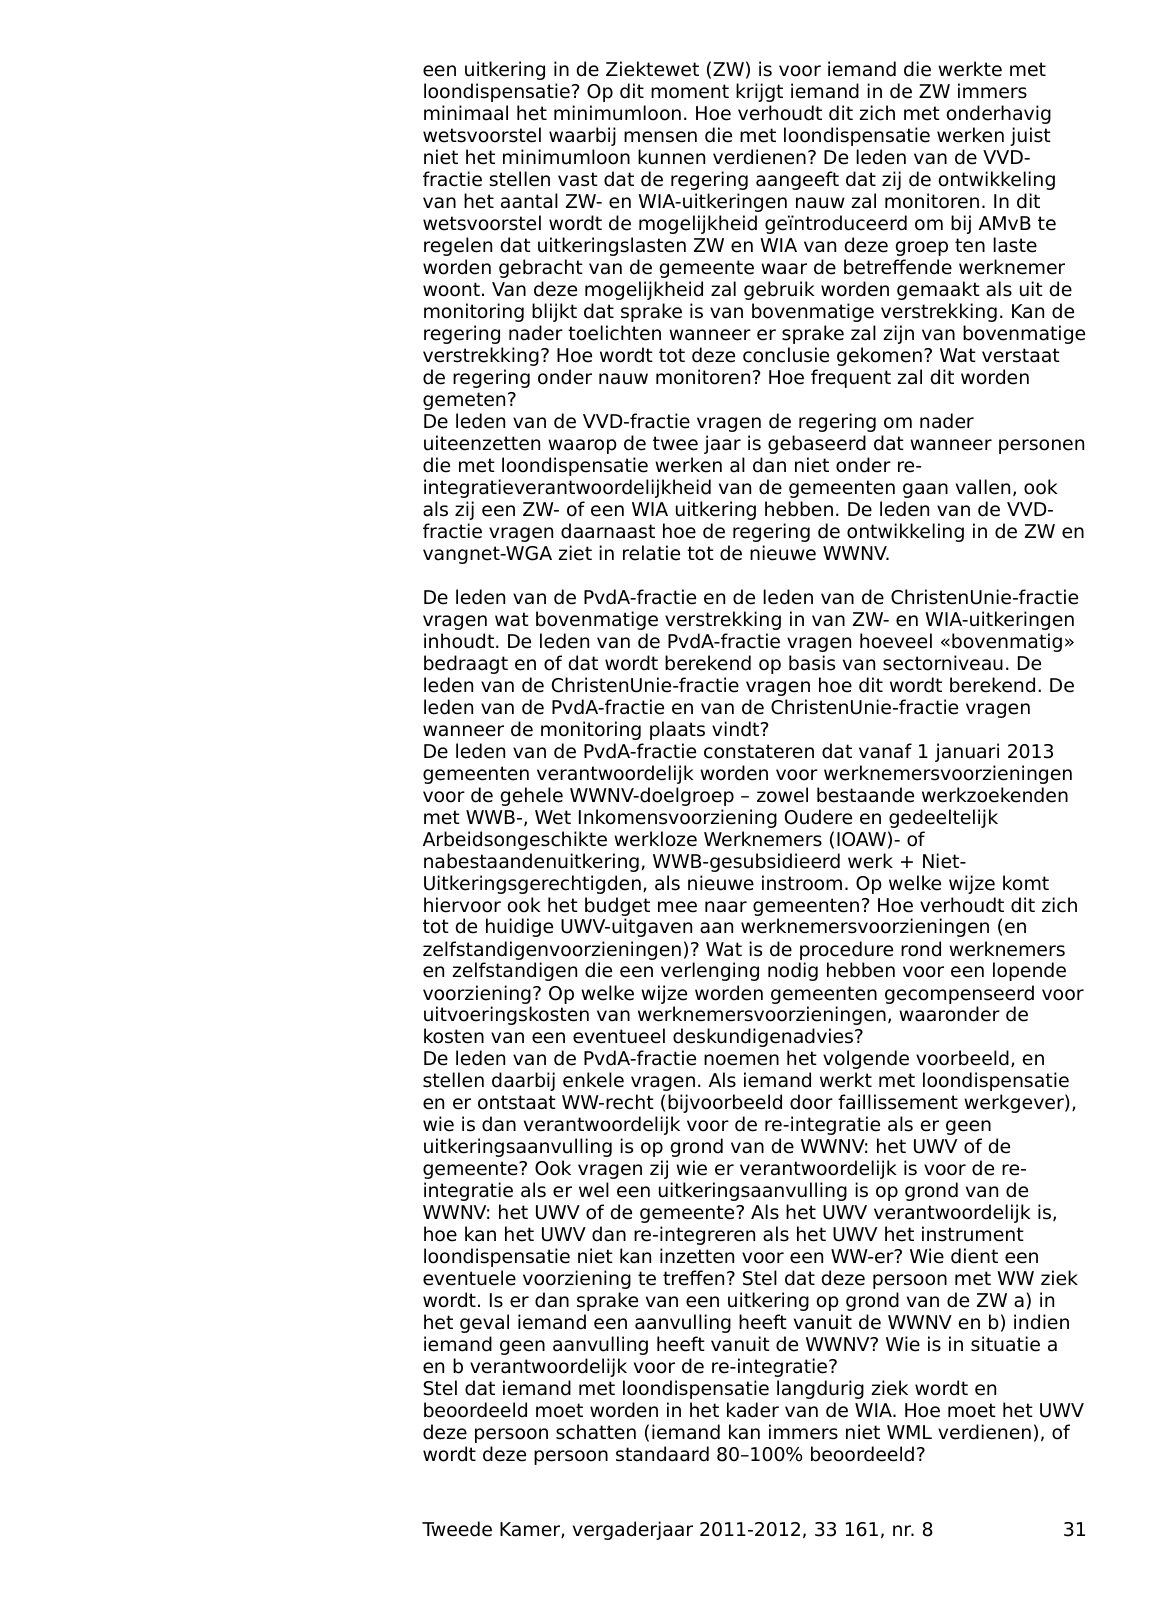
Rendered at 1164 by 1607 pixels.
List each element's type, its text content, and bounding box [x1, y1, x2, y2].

text Stel dat iemand met loondispensatie langdurig ziek wordt en beoordeeld moet worden in het kader van de WIA. Hoe moet het UWV deze persoon schatten (iemand kan immers niet WML verdienen), of wordt deze persoon standaard 80–100% beoordeeld? [422, 1378, 1087, 1466]
text De leden van de PvdA-fractie constateren dat vanaf 1 januari 2013 gemeenten verantwoordelijk worden voor werknemersvoorzieningen voor de gehele WWNV-doelgroep – zowel bestaande werkzoekenden met WWB-, Wet Inkomensvoorziening Oudere en gedeeltelijk Arbeidsongeschikte werkloze Werknemers (IOAW)- of nabestaandenuitkering, WWB-gesubsidieerd werk + Niet-Uitkeringsgerechtigden, als nieuwe instroom. Op welke wijze komt hiervoor ook het budget mee naar gemeenten? Hoe verhoudt dit zich tot de huidige UWV-uitgaven aan werknemersvoorzieningen (en zelfstandigenvoorzieningen)? Wat is de procedure rond werknemers en zelfstandigen die een verlenging nodig hebben voor een lopende voorziening? Op welke wijze worden gemeenten gecompenseerd voor uitvoeringskosten van werknemersvoorzieningen, waaronder de kosten van een eventueel deskundigenadvies? [422, 741, 1087, 1048]
text De leden van de VVD-fractie vragen de regering om nader uiteenzetten waarop de twee jaar is gebaseerd dat wanneer personen die met loondispensatie werken al dan niet onder re-integratieverantwoordelijkheid van de gemeenten gaan vallen, ook als zij een ZW- of een WIA uitkering hebben. De leden van de VVD-fractie vragen daarnaast hoe de regering de ontwikkeling in de ZW en vangnet-WGA ziet in relatie tot de nieuwe WWNV. [422, 411, 1087, 564]
text De leden van de PvdA-fractie en de leden van de ChristenUnie-fractie vragen wat bovenmatige verstrekking in van ZW- en WIA-uitkeringen inhoudt. De leden van de PvdA-fractie vragen hoeveel «bovenmatig» bedraagt en of dat wordt berekend op basis van sectorniveau. De leden van de ChristenUnie-fractie vragen hoe dit wordt berekend. De leden van de PvdA-fractie en van de ChristenUnie-fractie vragen wanneer de monitoring plaats vindt? [422, 587, 1087, 741]
text De leden van de PvdA-fractie noemen het volgende voorbeeld, en stellen daarbij enkele vragen. Als iemand werkt met loondispensatie en er ontstaat WW-recht (bijvoorbeeld door faillissement werkgever), wie is dan verantwoordelijk voor de re-integratie als er geen uitkeringsaanvulling is op grond van de WWNV: het UWV of de gemeente? Ook vragen zij wie er verantwoordelijk is voor de re-integratie als er wel een uitkeringsaanvulling is op grond van de WWNV: het UWV of de gemeente? Als het UWV verantwoordelijk is, hoe kan het UWV dan re-integreren als het UWV het instrument loondispensatie niet kan inzetten voor een WW-er? Wie dient een eventuele voorziening te treffen? Stel dat deze persoon met WW ziek wordt. Is er dan sprake van een uitkering op grond van de ZW a) in het geval iemand een aanvulling heeft vanuit de WWNV en b) indien iemand geen aanvulling heeft vanuit de WWNV? Wie is in situatie a en b verantwoordelijk voor de re-integratie? [422, 1048, 1087, 1378]
text een uitkering in de Ziektewet (ZW) is voor iemand die werkte met loondispensatie? Op dit moment krijgt iemand in de ZW immers minimaal het minimumloon. Hoe verhoudt dit zich met onderhavig wetsvoorstel waarbij mensen die met loondispensatie werken juist niet het minimumloon kunnen verdienen? De leden van de VVD-fractie stellen vast dat de regering aangeeft dat zij de ontwikkeling van het aantal ZW- en WIA-uitkeringen nauw zal monitoren. In dit wetsvoorstel wordt de mogelijkheid geïntroduceerd om bij AMvB te regelen dat uitkeringslasten ZW en WIA van deze groep ten laste worden gebracht van de gemeente waar de betreffende werknemer woont. Van deze mogelijkheid zal gebruik worden gemaakt als uit de monitoring blijkt dat sprake is van bovenmatige verstrekking. Kan de regering nader toelichten wanneer er sprake zal zijn van bovenmatige verstrekking? Hoe wordt tot deze conclusie gekomen? Wat verstaat de regering onder nauw monitoren? Hoe frequent zal dit worden gemeten? [422, 59, 1087, 411]
